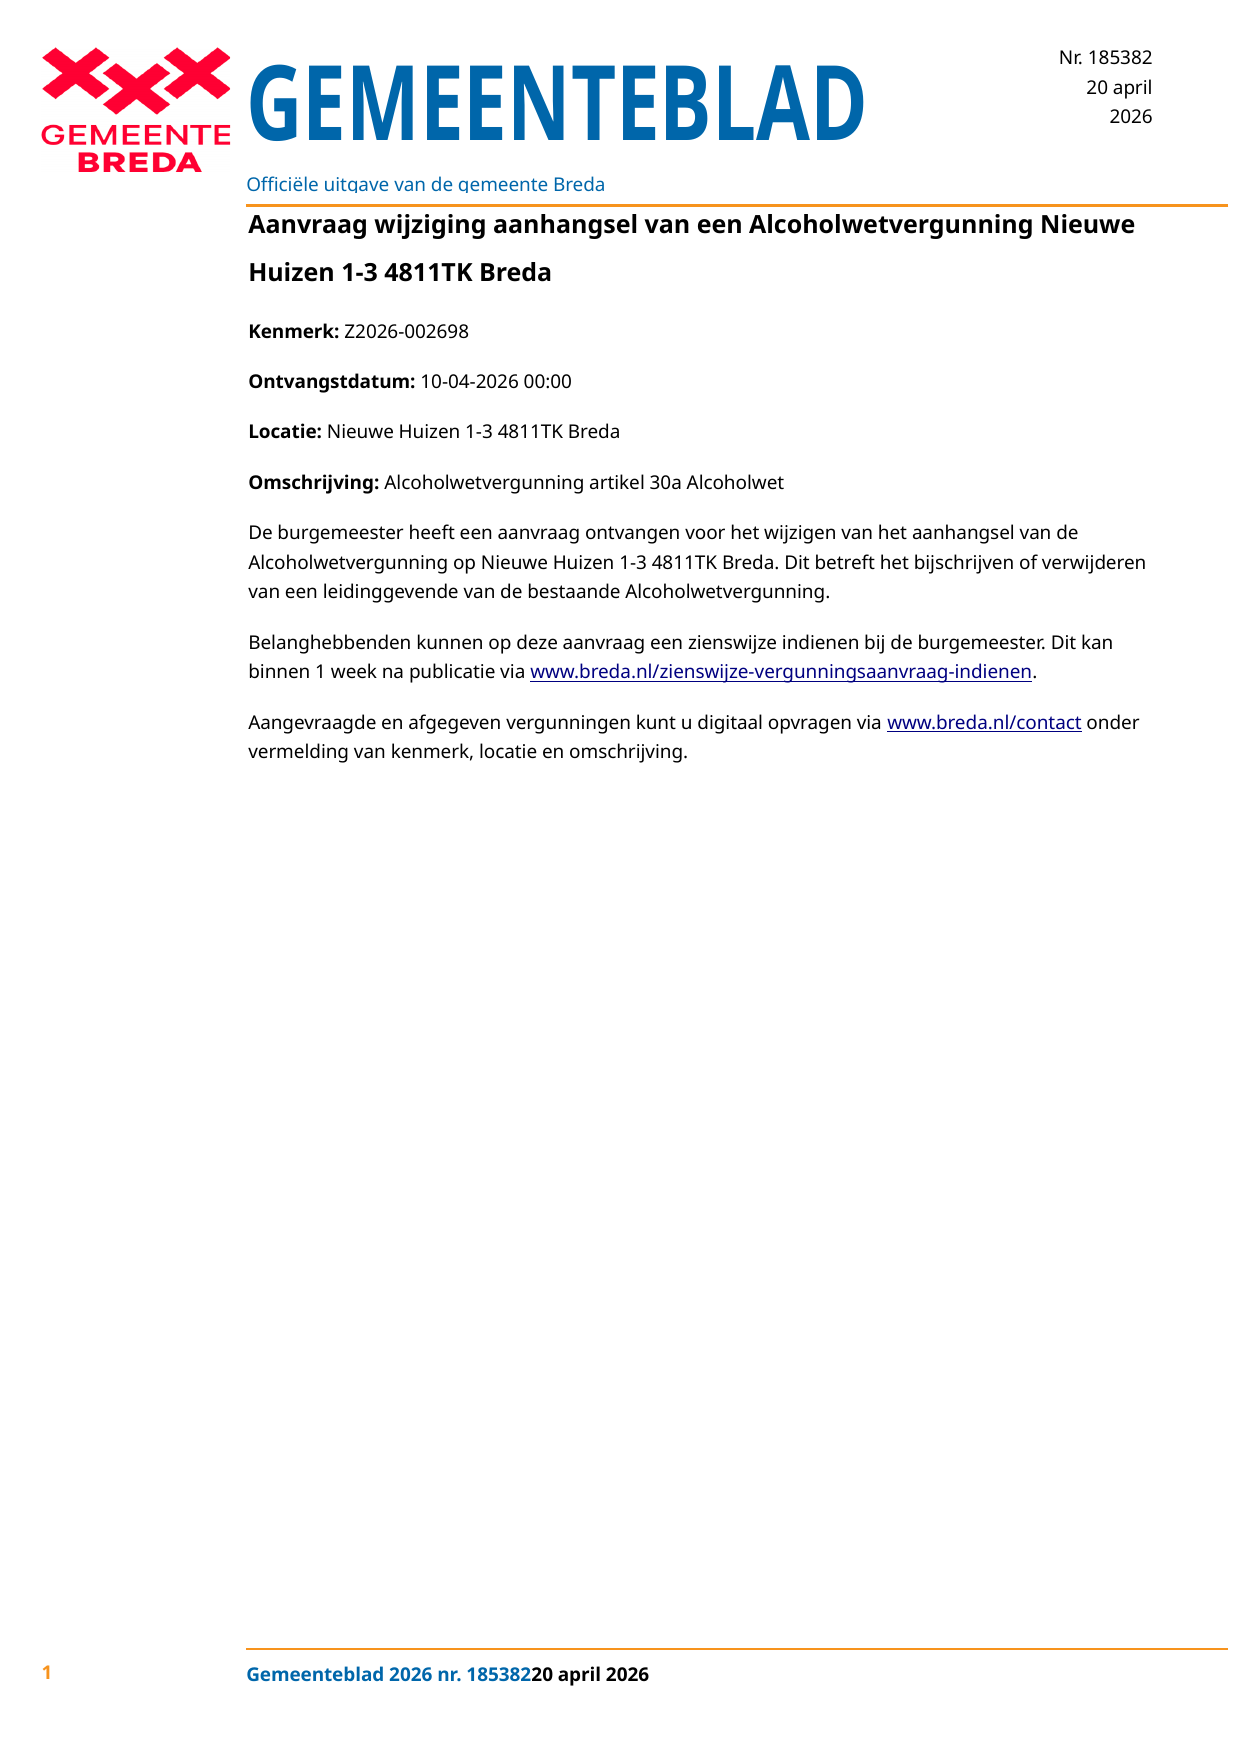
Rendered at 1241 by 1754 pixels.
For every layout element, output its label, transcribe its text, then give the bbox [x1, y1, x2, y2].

picture [41, 47, 231, 172]
text Omschrijving: Alcoholwetvergunning artikel 30a Alcoholwet [248, 469, 1152, 495]
text Kenmerk: Z2026-002698 [248, 318, 1152, 344]
text Locatie: Nieuwe Huizen 1-3 4811TK Breda [248, 419, 1152, 444]
text Belanghebbenden kunnen op deze aanvraag een zienswijze indienen bij de burgemeester. Dit kan binnen 1 week na publicatie via www.breda.nl/zienswijze-vergunningsaanvraag-indienen. [248, 629, 1152, 684]
text Aangevraagde en afgegeven vergunningen kunt u digitaal opvragen via www.breda.nl/contact onder vermelding van kenmerk, locatie en omschrijving. [248, 709, 1152, 764]
text Aanvraag wijziging aanhangsel van een Alcoholwetvergunning Nieuwe Huizen 1-3 4811TK Breda [248, 207, 1152, 288]
text De burgemeester heeft een aanvraag ontvangen voor het wijzigen van het aanhangsel van de Alcoholwetvergunning op Nieuwe Huizen 1-3 4811TK Breda. Dit betreft het bijschrijven of verwijderen van een leidinggevende van de bestaande Alcoholwetvergunning. [248, 519, 1152, 604]
text Ontvangstdatum: 10-04-2026 00:00 [248, 368, 1152, 394]
